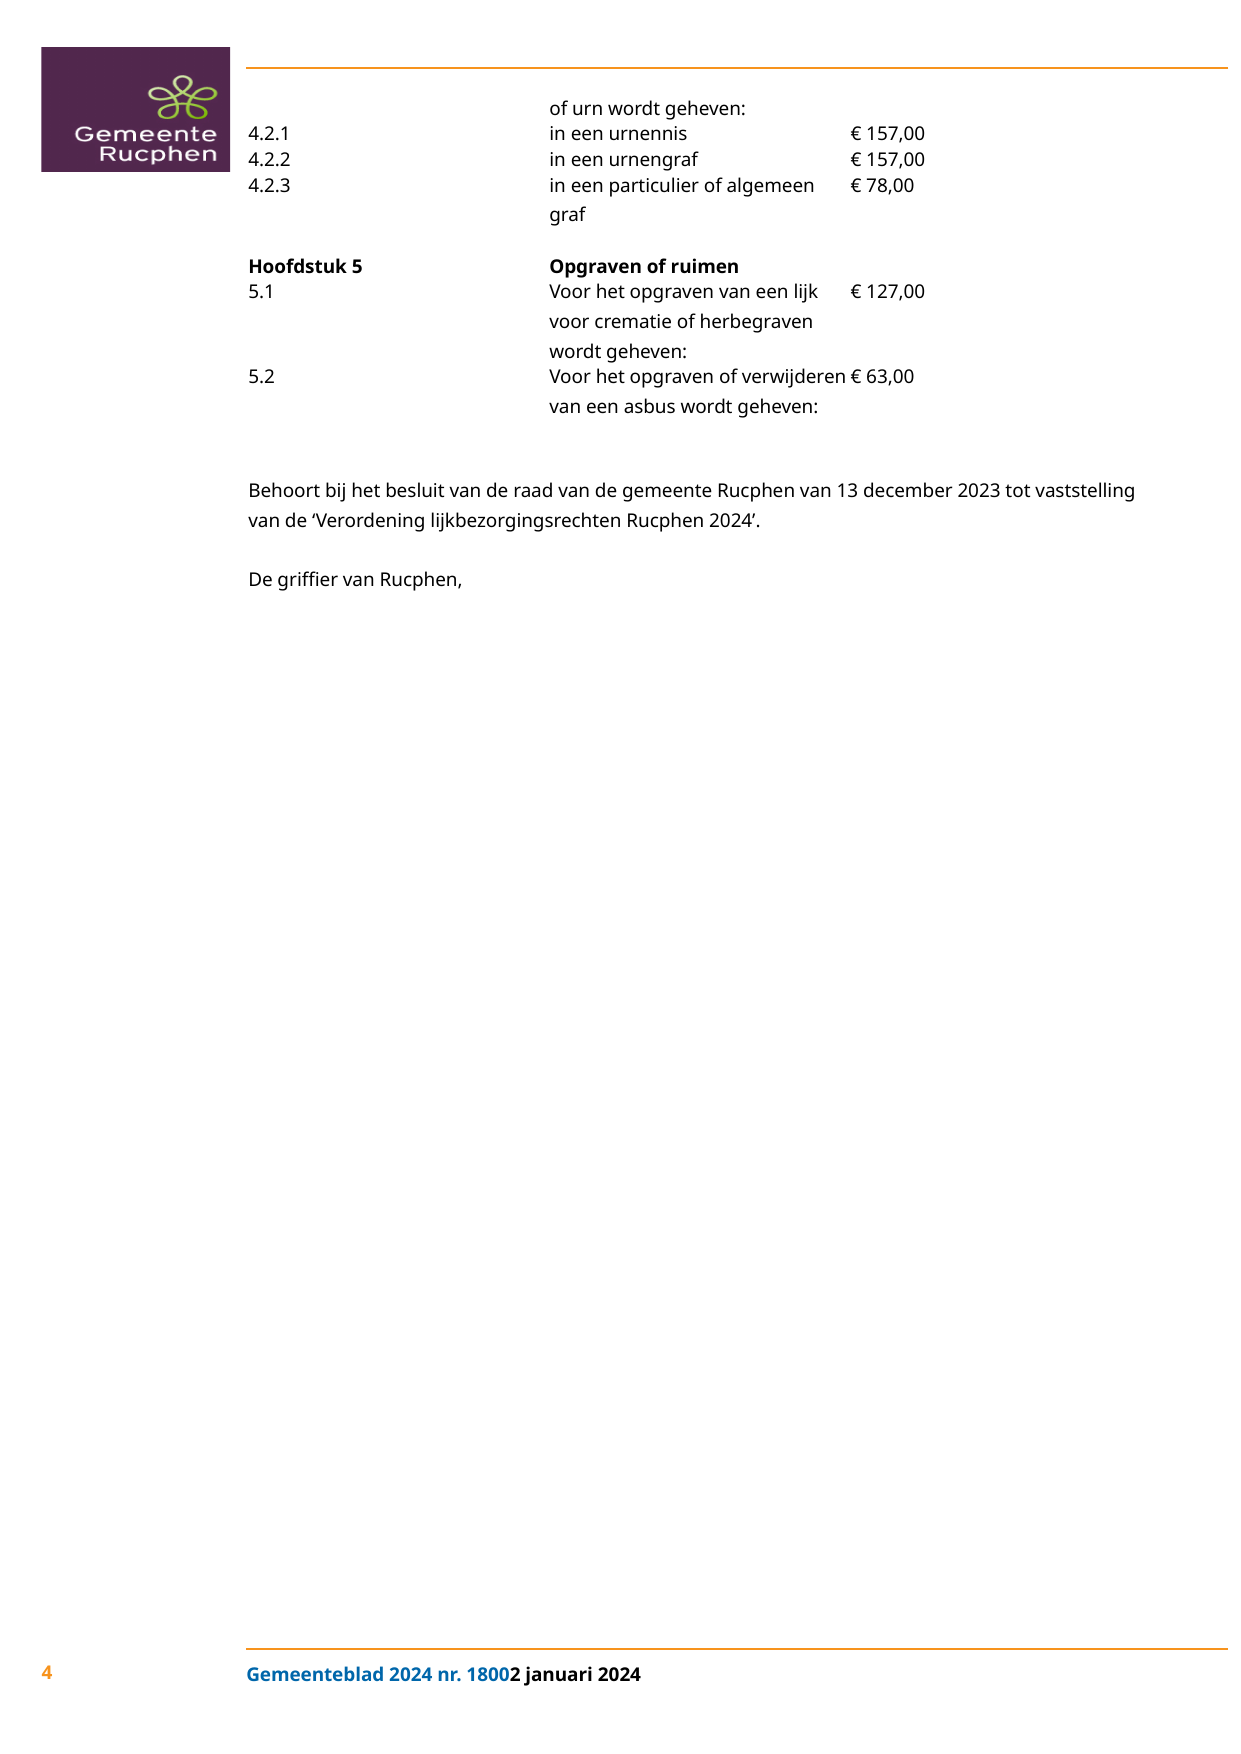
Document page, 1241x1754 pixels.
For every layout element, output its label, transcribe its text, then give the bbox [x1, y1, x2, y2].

table_cell 5.2 [248, 364, 549, 419]
text De griffier van Rucphen, [248, 566, 1152, 592]
table_cell Opgraven of ruimen [549, 253, 850, 279]
table_cell in een urnennis [549, 121, 850, 146]
table_cell in een particulier of algemeen graf [549, 172, 850, 227]
table_cell 4.2.2 [248, 146, 549, 172]
picture [41, 47, 231, 172]
table_cell [850, 419, 1152, 445]
table_cell [850, 253, 1152, 279]
table_cell [850, 227, 1152, 253]
table_cell in een urnengraf [549, 146, 850, 172]
table_cell [549, 227, 850, 253]
table_cell [248, 95, 549, 121]
table_cell [248, 227, 549, 253]
table_cell € 157,00 [850, 121, 1152, 146]
table_cell 4.2.1 [248, 121, 549, 146]
table_cell [248, 419, 549, 445]
table_cell [850, 95, 1152, 121]
table_cell Voor het opgraven van een lijk voor crematie of herbegraven wordt geheven: [549, 279, 850, 364]
table_cell 4.2.3 [248, 172, 549, 227]
table_cell € 63,00 [850, 364, 1152, 419]
table_cell [549, 419, 850, 445]
table_cell € 78,00 [850, 172, 1152, 227]
table_cell 5.1 [248, 279, 549, 364]
table_cell € 127,00 [850, 279, 1152, 364]
text Behoort bij het besluit van de raad van de gemeente Rucphen van 13 december 2023 tot vaststelling van de ‘Verordening lijkbezorgingsrechten Rucphen 2024’. [248, 477, 1152, 533]
table_cell Voor het opgraven of verwijderen van een asbus wordt geheven: [549, 364, 850, 419]
table_cell Hoofdstuk 5 [248, 253, 549, 279]
table_cell of urn wordt geheven: [549, 95, 850, 121]
table_cell € 157,00 [850, 146, 1152, 172]
